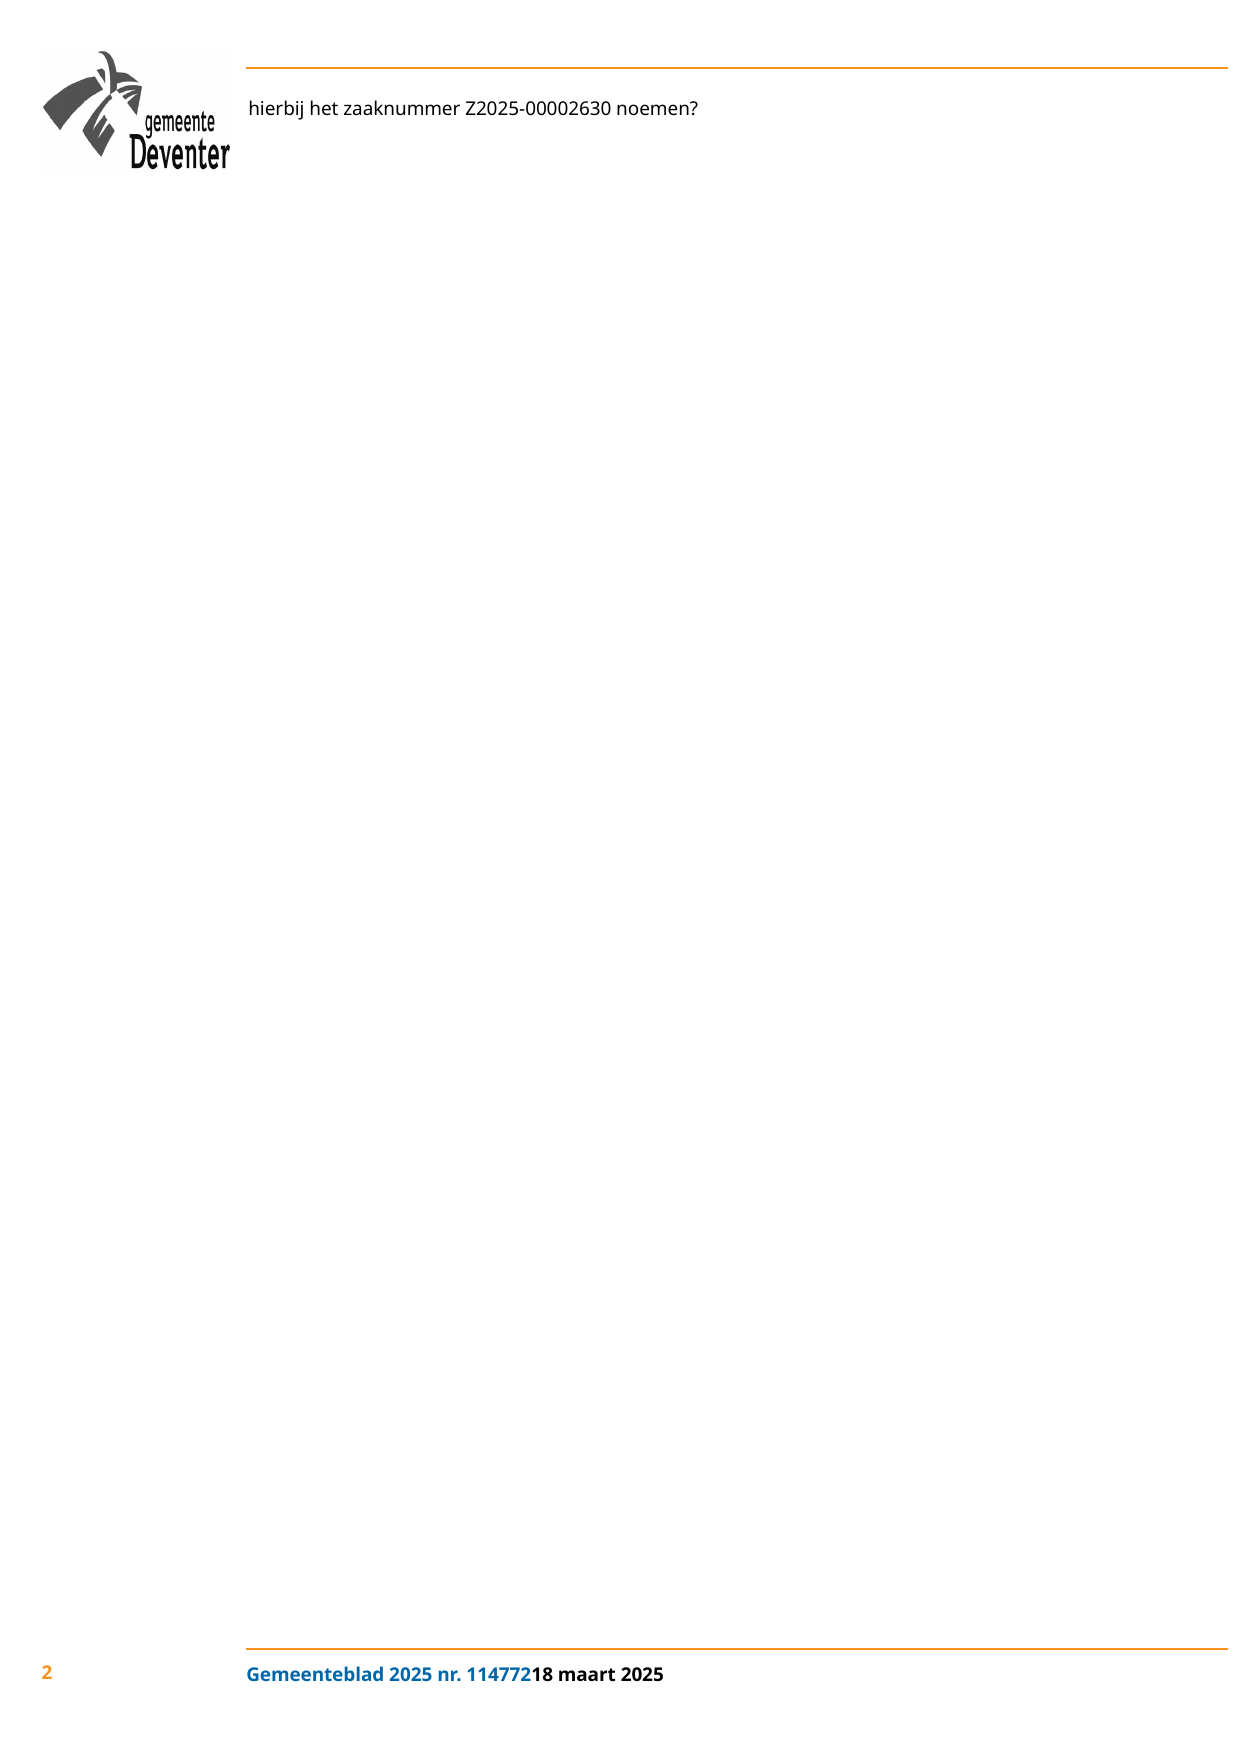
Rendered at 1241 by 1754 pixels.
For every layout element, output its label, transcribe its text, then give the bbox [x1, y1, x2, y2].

picture [41, 47, 231, 172]
text hierbij het zaaknummer Z2025-00002630 noemen? [248, 95, 1152, 121]
